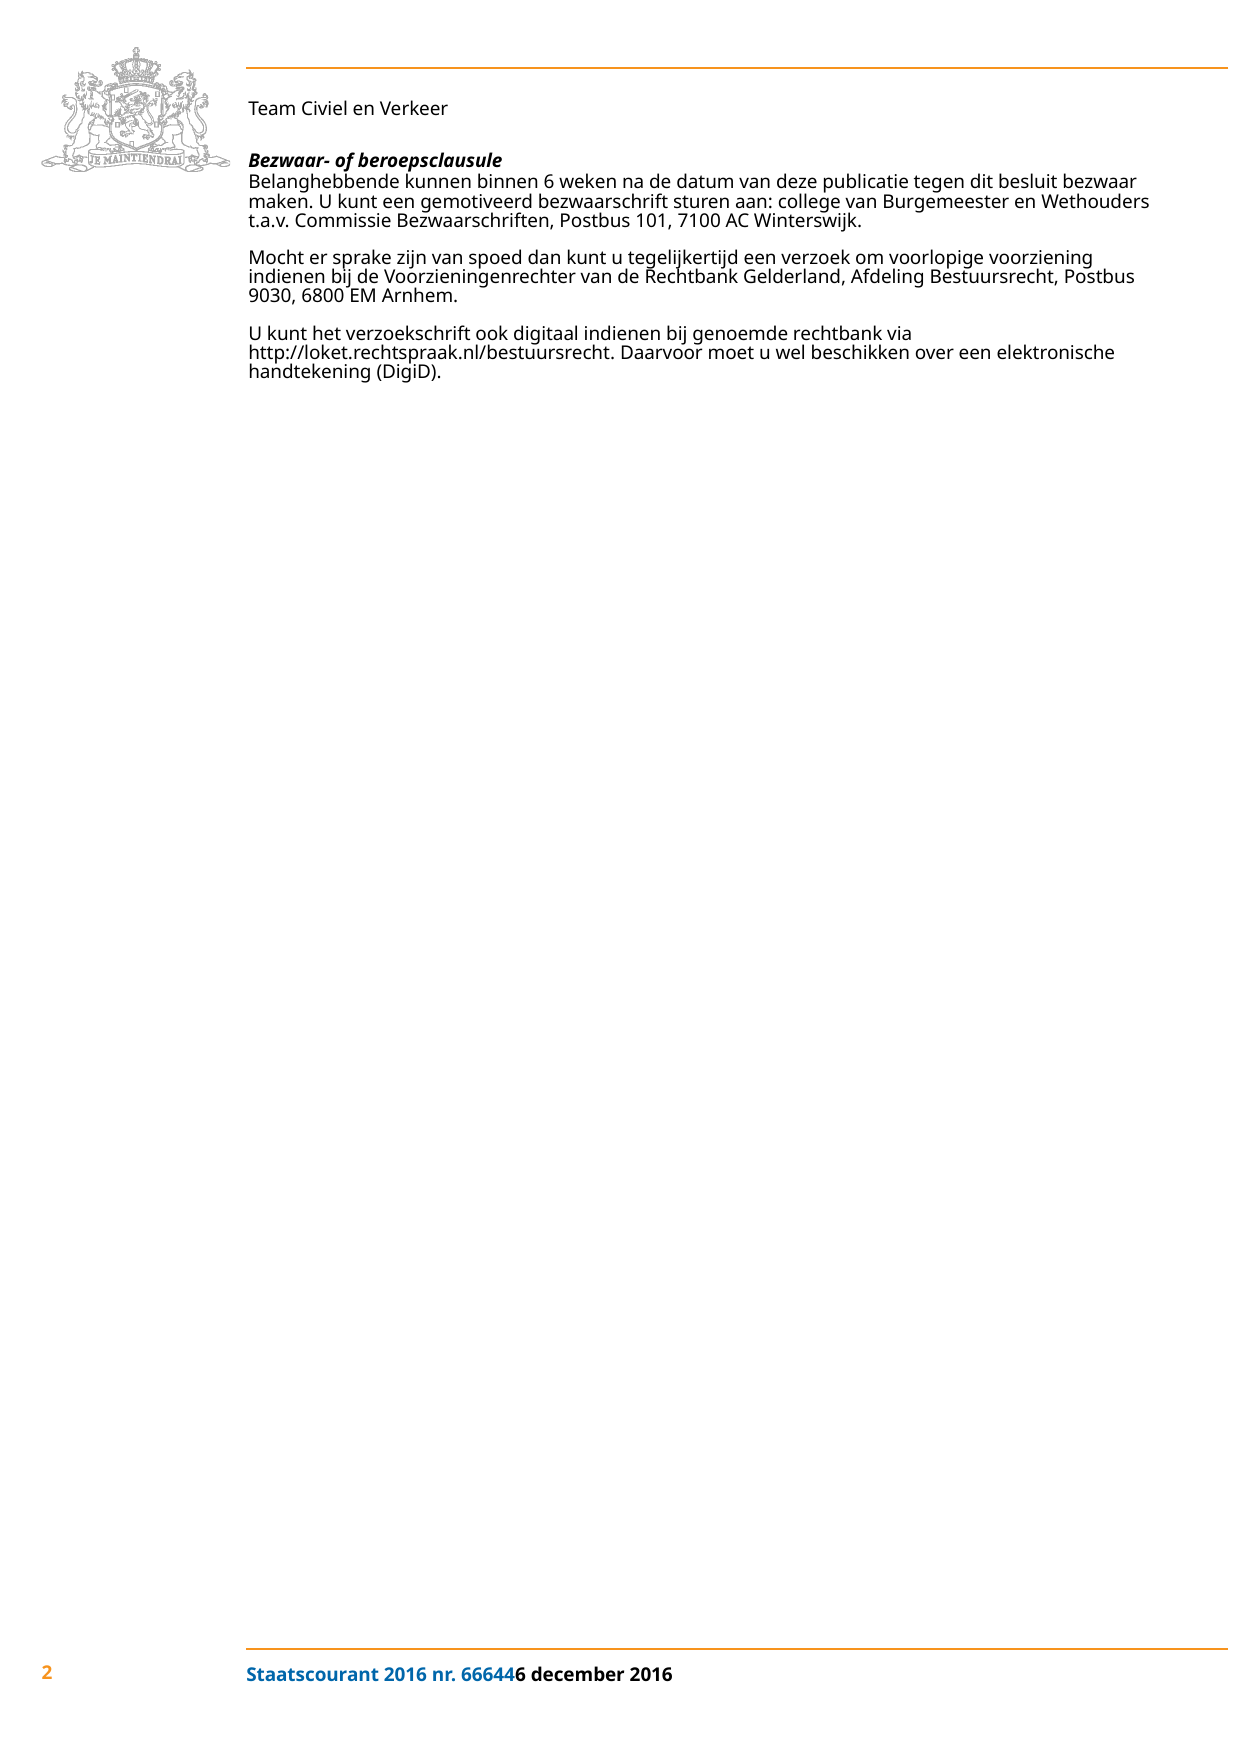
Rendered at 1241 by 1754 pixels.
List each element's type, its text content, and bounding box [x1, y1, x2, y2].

text Mocht er sprake zijn van spoed dan kunt u tegelijkertijd een verzoek om voorlopige voorziening indienen bij de Voorzieningenrechter van de Rechtbank Gelderland, Afdeling Bestuursrecht, Postbus 9030, 6800 EM Arnhem. [248, 249, 1152, 307]
text U kunt het verzoekschrift ook digitaal indienen bij genoemde rechtbank via http://loket.rechtspraak.nl/bestuursrecht. Daarvoor moet u wel beschikken over een elektronische handtekening (DigiD). [248, 324, 1152, 382]
picture [41, 47, 231, 172]
text Bezwaar- of beroepsclausule [248, 148, 1152, 173]
text Team Civiel en Verkeer [248, 95, 1152, 121]
text Belanghebbende kunnen binnen 6 weken na de datum van deze publicatie tegen dit besluit bezwaar maken. U kunt een gemotiveerd bezwaarschrift sturen aan: college van Burgemeester en Wethouders t.a.v. Commissie Bezwaarschriften, Postbus 101, 7100 AC Winterswijk. [248, 173, 1152, 231]
